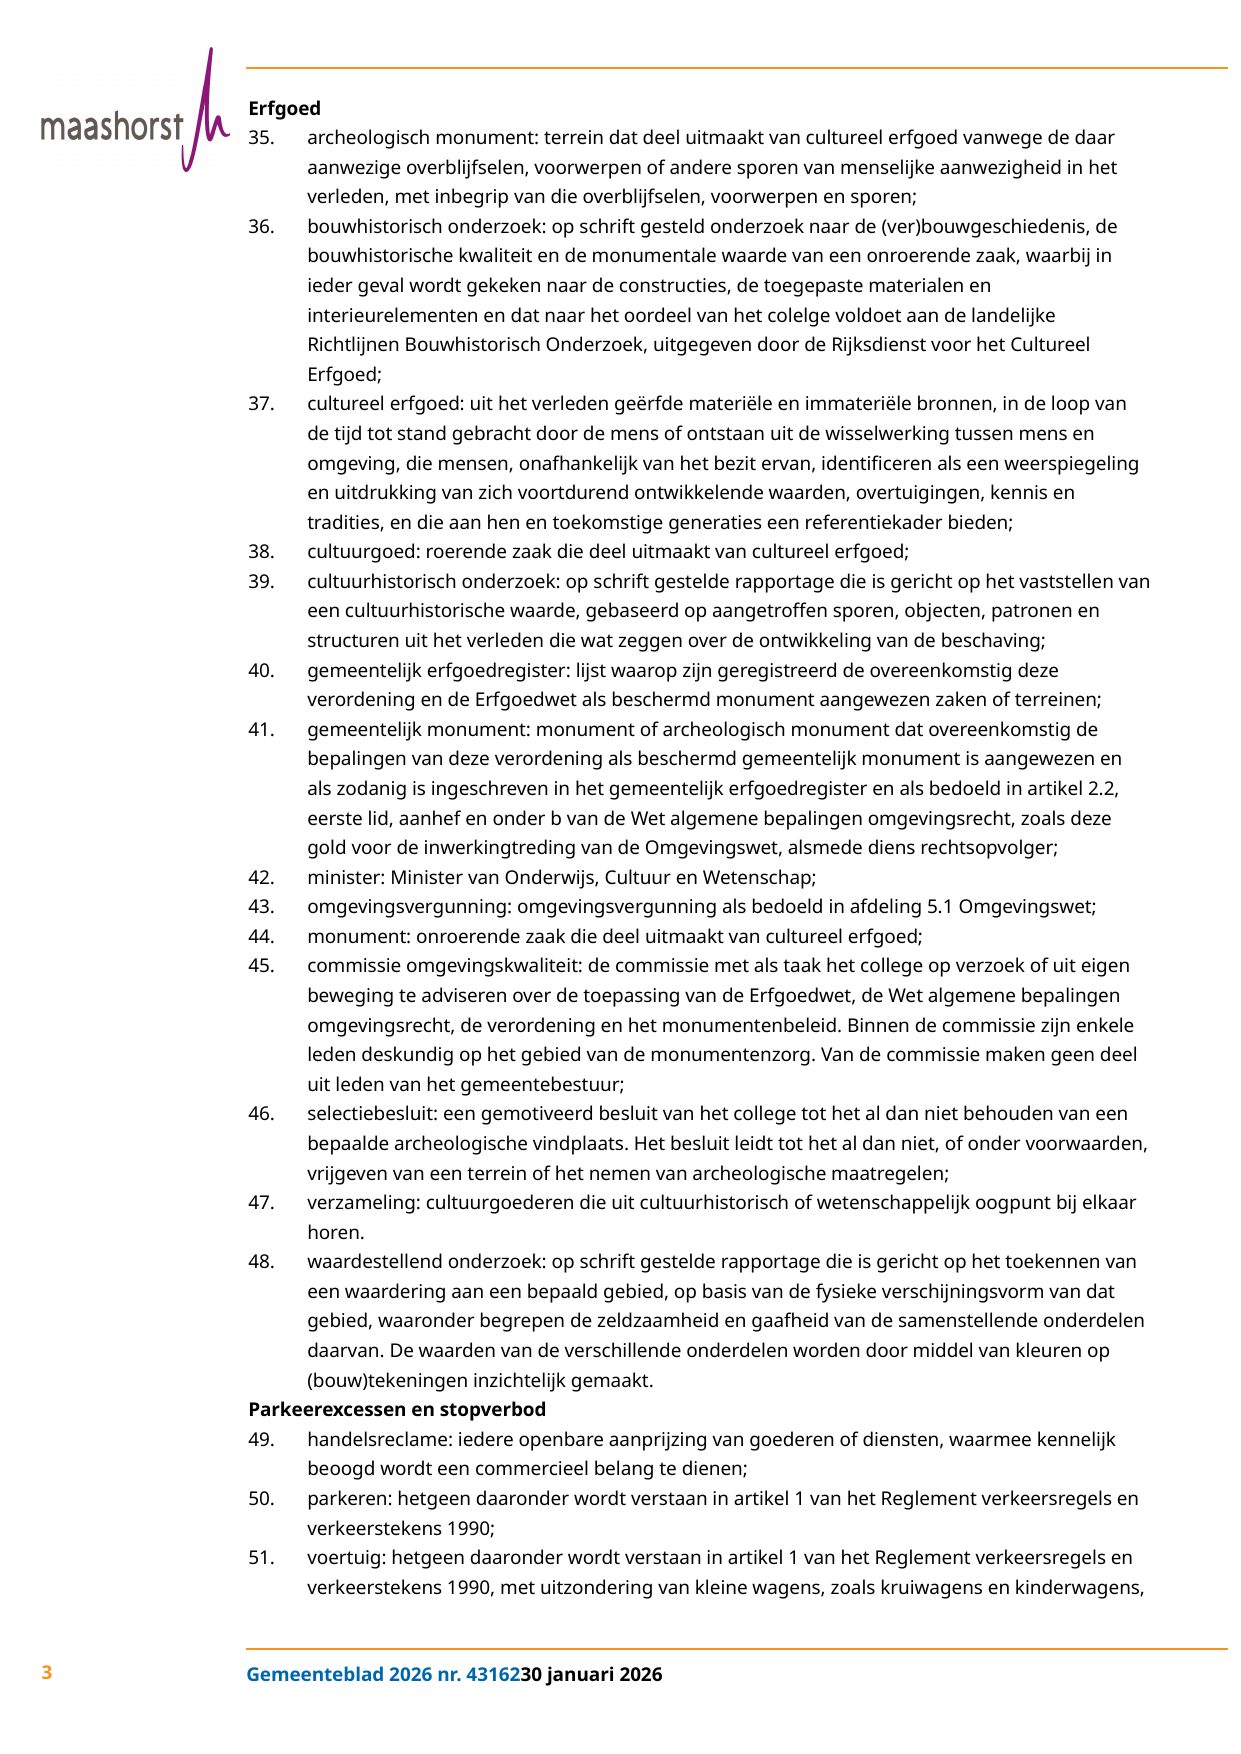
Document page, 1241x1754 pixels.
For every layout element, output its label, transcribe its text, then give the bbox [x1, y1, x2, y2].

list monument: onroerende zaak die deel uitmaakt van cultureel erfgoed; [248, 923, 1152, 949]
list commissie omgevingskwaliteit: de commissie met als taak het college op verzoek of uit eigen beweging te adviseren over de toepassing van de Erfgoedwet, de Wet algemene bepalingen omgevingsrecht, de verordening en het monumentenbeleid. Binnen de commissie zijn enkele leden deskundig op het gebied van de monumentenzorg. Van de commissie maken geen deel uit leden van het gemeentebestuur; [248, 953, 1152, 1097]
list minister: Minister van Onderwijs, Cultuur en Wetenschap; [248, 864, 1152, 890]
list parkeren: hetgeen daaronder wordt verstaan in artikel 1 van het Reglement verkeersregels en verkeerstekens 1990; [248, 1485, 1152, 1541]
list selectiebesluit: een gemotiveerd besluit van het college tot het al dan niet behouden van een bepaalde archeologische vindplaats. Het besluit leidt tot het al dan niet, of onder voorwaarden, vrijgeven van een terrein of het nemen van archeologische maatregelen; [248, 1101, 1152, 1186]
list gemeentelijk erfgoedregister: lijst waarop zijn geregistreerd de overeenkomstig deze verordening en de Erfgoedwet als beschermd monument aangewezen zaken of terreinen; [248, 657, 1152, 712]
list cultuurhistorisch onderzoek: op schrift gestelde rapportage die is gericht op het vaststellen van een cultuurhistorische waarde, gebaseerd op aangetroffen sporen, objecten, patronen en structuren uit het verleden die wat zeggen over de ontwikkeling van de beschaving; [248, 568, 1152, 653]
text Erfgoed [248, 95, 1152, 121]
picture [41, 47, 231, 172]
list omgevingsvergunning: omgevingsvergunning als bedoeld in afdeling 5.1 Omgevingswet; [248, 893, 1152, 919]
list verzameling: cultuurgoederen die uit cultuurhistorisch of wetenschappelijk oogpunt bij elkaar horen. [248, 1189, 1152, 1245]
text Parkeerexcessen en stopverbod [248, 1396, 1152, 1422]
list bouwhistorisch onderzoek: op schrift gesteld onderzoek naar de (ver)bouwgeschiedenis, de bouwhistorische kwaliteit en de monumentale waarde van een onroerende zaak, waarbij in ieder geval wordt gekeken naar de constructies, de toegepaste materialen en interieurelementen en dat naar het oordeel van het colelge voldoet aan de landelijke Richtlijnen Bouwhistorisch Onderzoek, uitgegeven door de Rijksdienst voor het Cultureel Erfgoed; [248, 213, 1152, 387]
list cultuurgoed: roerende zaak die deel uitmaakt van cultureel erfgoed; [248, 538, 1152, 564]
list handelsreclame: iedere openbare aanprijzing van goederen of diensten, waarmee kennelijk beoogd wordt een commercieel belang te dienen; [248, 1426, 1152, 1481]
list waardestellend onderzoek: op schrift gestelde rapportage die is gericht op het toekennen van een waardering aan een bepaald gebied, op basis van de fysieke verschijningsvorm van dat gebied, waaronder begrepen de zeldzaamheid en gaafheid van de samenstellende onderdelen daarvan. De waarden van de verschillende onderdelen worden door middel van kleuren op (bouw)tekeningen inzichtelijk gemaakt. [248, 1248, 1152, 1393]
list archeologisch monument: terrein dat deel uitmaakt van cultureel erfgoed vanwege de daar aanwezige overblijfselen, voorwerpen of andere sporen van menselijke aanwezigheid in het verleden, met inbegrip van die overblijfselen, voorwerpen en sporen; [248, 124, 1152, 209]
list voertuig: hetgeen daaronder wordt verstaan in artikel 1 van het Reglement verkeersregels en verkeerstekens 1990, met uitzondering van kleine wagens, zoals kruiwagens en kinderwagens, [248, 1544, 1152, 1600]
list cultureel erfgoed: uit het verleden geërfde materiële en immateriële bronnen, in de loop van de tijd tot stand gebracht door de mens of ontstaan uit de wisselwerking tussen mens en omgeving, die mensen, onafhankelijk van het bezit ervan, identificeren als een weerspiegeling en uitdrukking van zich voortdurend ontwikkelende waarden, overtuigingen, kennis en tradities, en die aan hen en toekomstige generaties een referentiekader bieden; [248, 391, 1152, 535]
list gemeentelijk monument: monument of archeologisch monument dat overeenkomstig de bepalingen van deze verordening als beschermd gemeentelijk monument is aangewezen en als zodanig is ingeschreven in het gemeentelijk erfgoedregister en als bedoeld in artikel 2.2, eerste lid, aanhef en onder b van de Wet algemene bepalingen omgevingsrecht, zoals deze gold voor de inwerkingtreding van de Omgevingswet, alsmede diens rechtsopvolger; [248, 716, 1152, 860]
